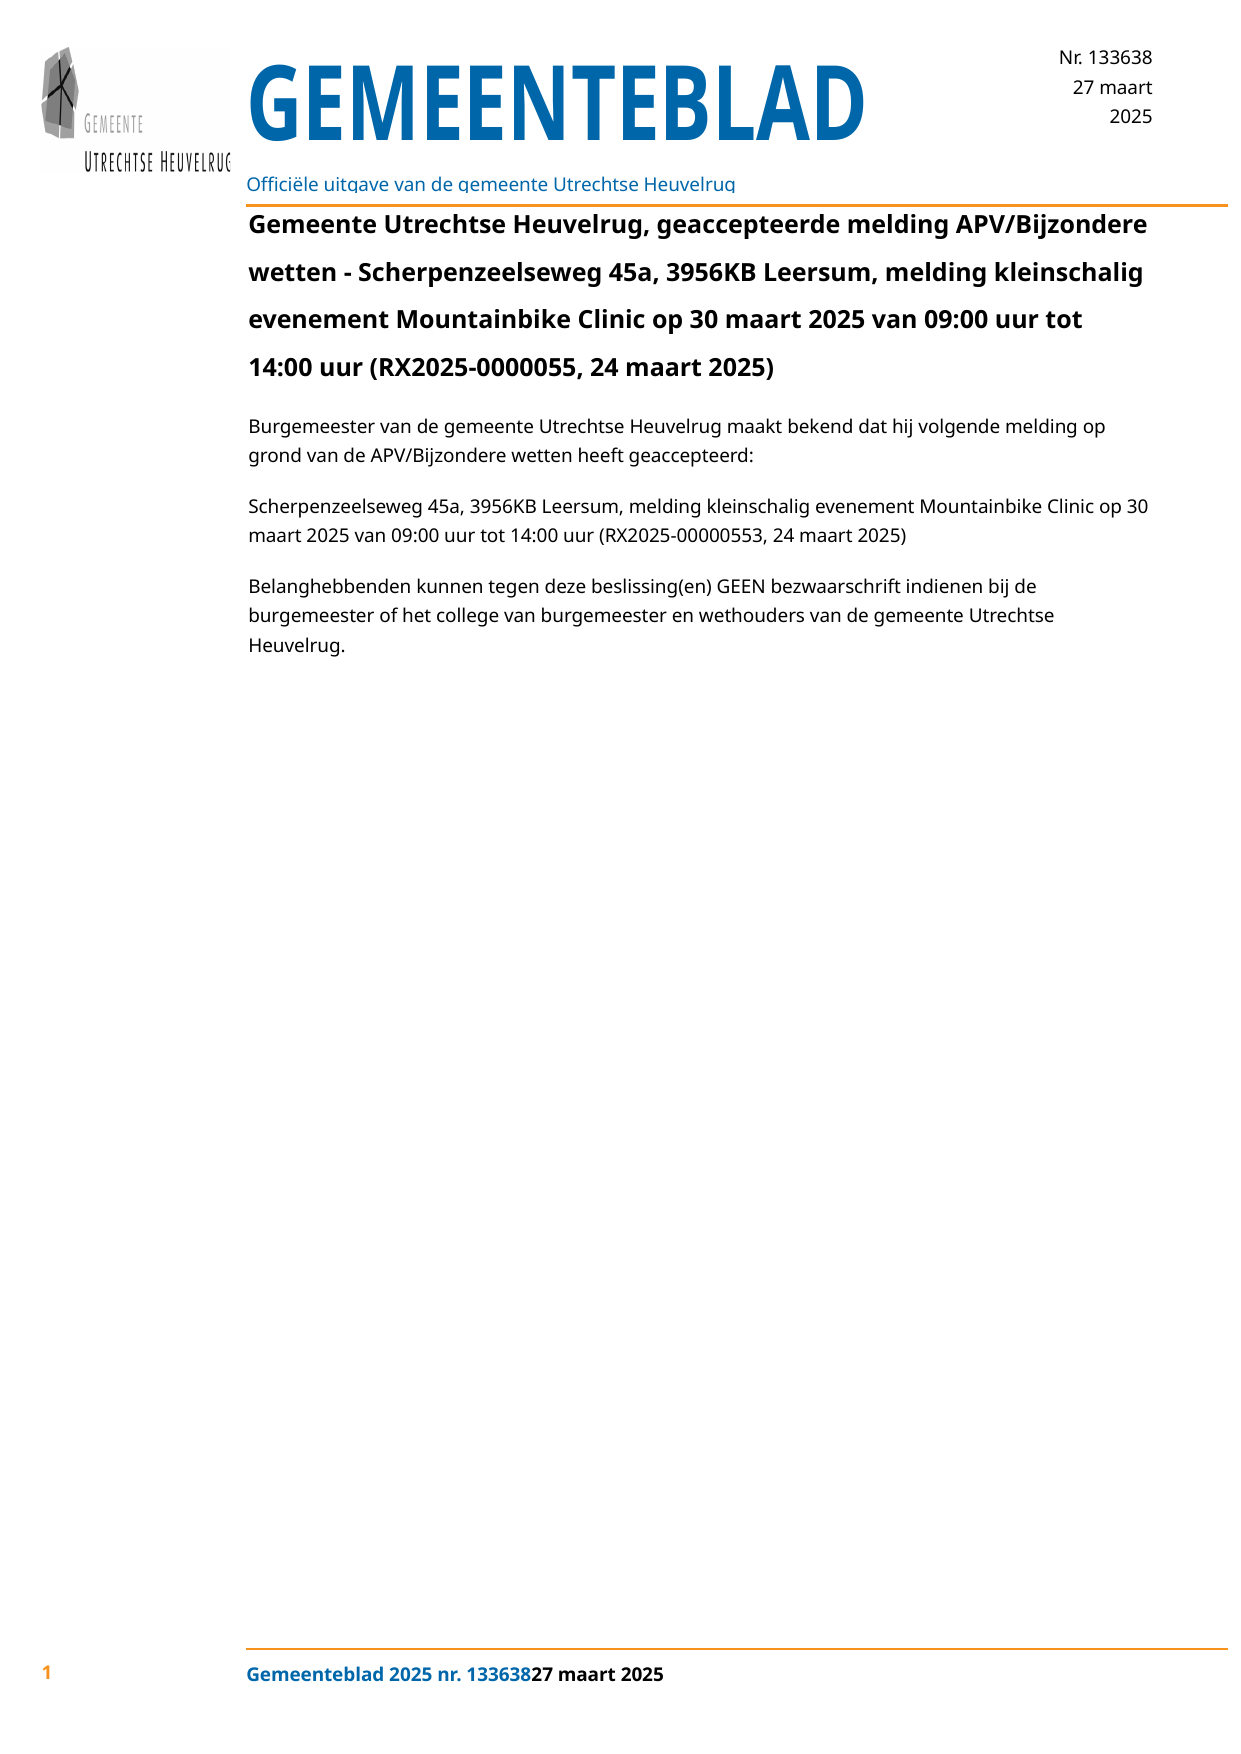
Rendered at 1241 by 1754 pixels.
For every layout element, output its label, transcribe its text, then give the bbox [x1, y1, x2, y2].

text Scherpenzeelseweg 45a, 3956KB Leersum, melding kleinschalig evenement Mountainbike Clinic op 30 maart 2025 van 09:00 uur tot 14:00 uur (RX2025-00000553, 24 maart 2025) [248, 493, 1152, 548]
text Burgemeester van de gemeente Utrechtse Heuvelrug maakt bekend dat hij volgende melding op grond van de APV/Bijzondere wetten heeft geaccepteerd: [248, 413, 1152, 468]
text Gemeente Utrechtse Heuvelrug, geaccepteerde melding APV/Bijzondere wetten - Scherpenzeelseweg 45a, 3956KB Leersum, melding kleinschalig evenement Mountainbike Clinic op 30 maart 2025 van 09:00 uur tot 14:00 uur (RX2025-0000055, 24 maart 2025) [248, 207, 1152, 384]
picture [41, 47, 231, 172]
text Belanghebbenden kunnen tegen deze beslissing(en) GEEN bezwaarschrift indienen bij de burgemeester of het college van burgemeester en wethouders van de gemeente Utrechtse Heuvelrug. [248, 573, 1152, 658]
